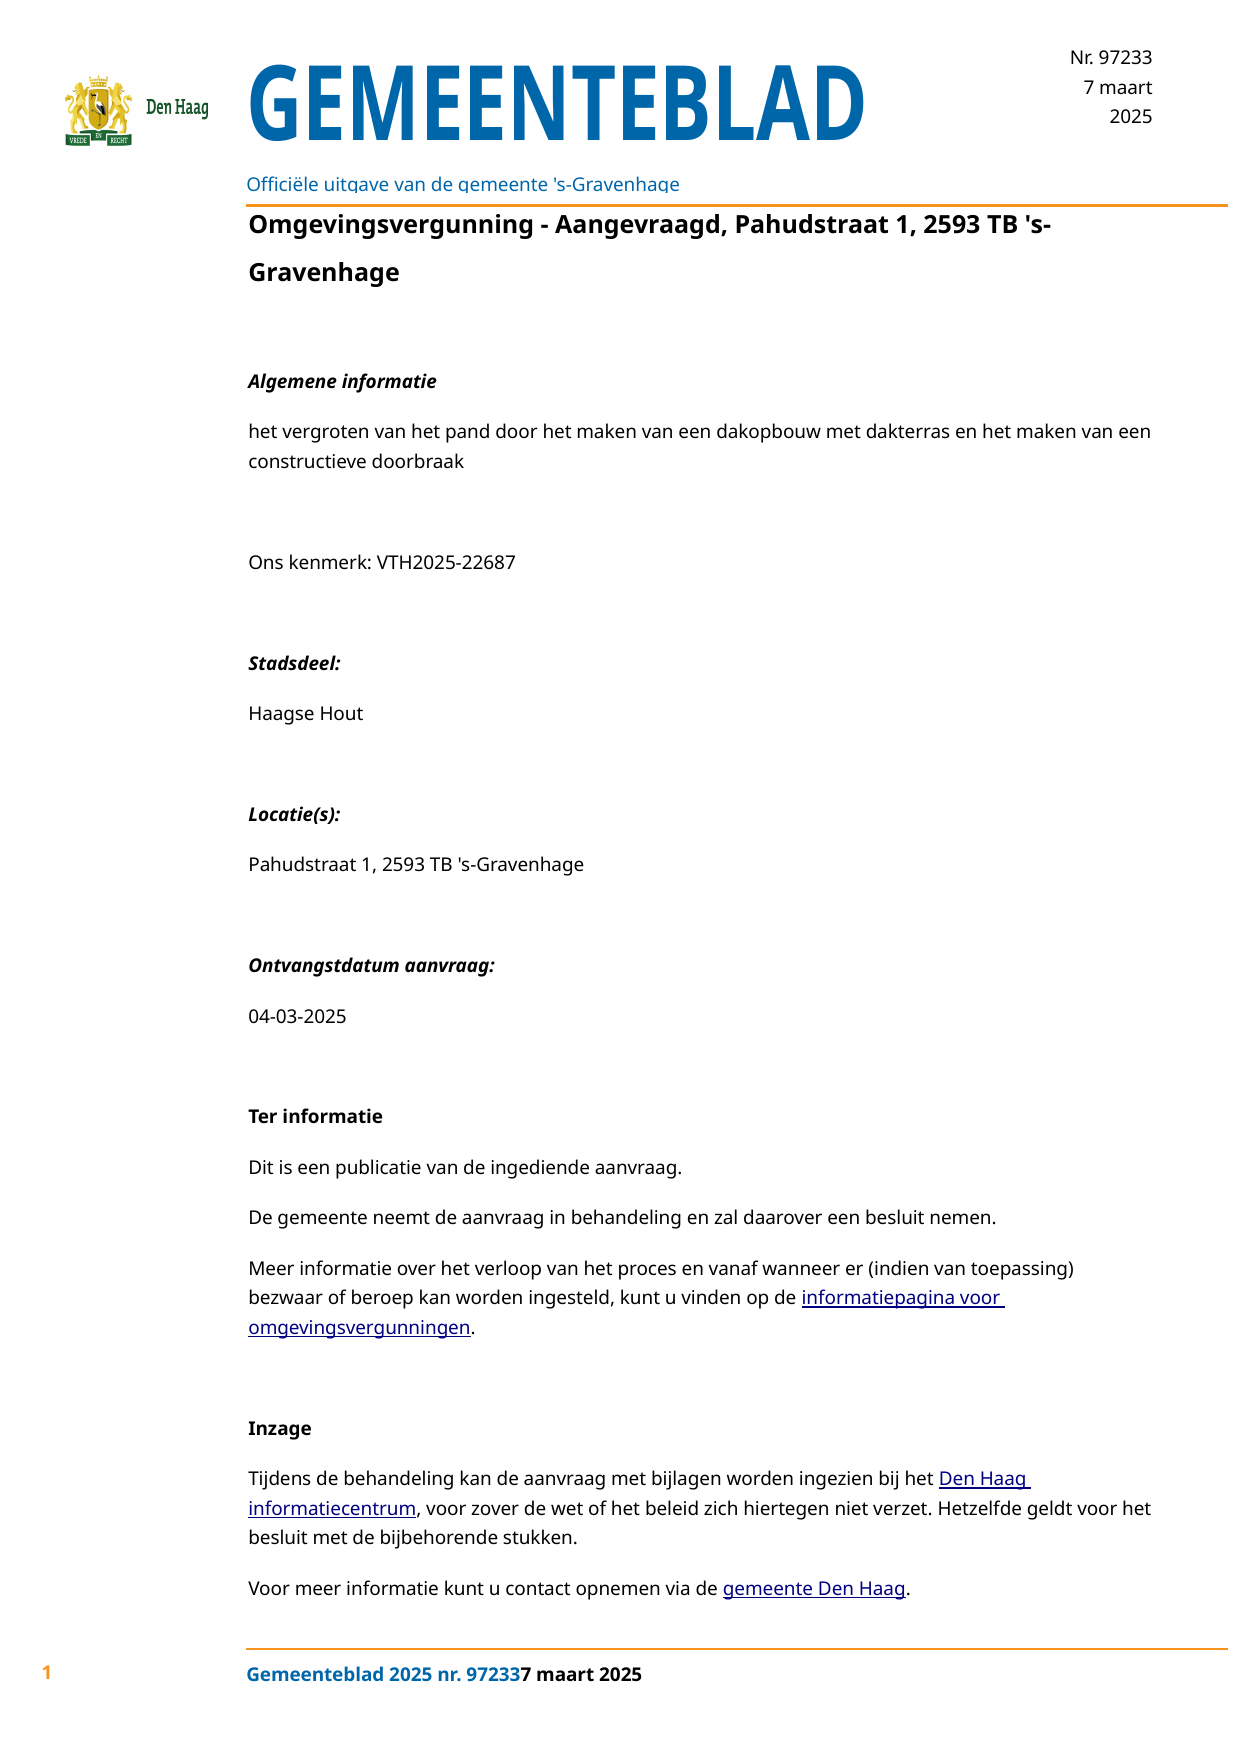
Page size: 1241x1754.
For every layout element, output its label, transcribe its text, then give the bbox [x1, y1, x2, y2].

text Ter informatie [248, 1104, 1152, 1129]
text Meer informatie over het verloop van het proces en vanaf wanneer er (indien van toepassing) bezwaar of beroep kan worden ingesteld, kunt u vinden op de informatiepagina voor omgevingsvergunningen. [248, 1255, 1152, 1340]
text De gemeente neemt de aanvraag in behandeling en zal daarover een besluit nemen. [248, 1204, 1152, 1230]
text Omgevingsvergunning - Aangevraagd, Pahudstraat 1, 2593 TB 's-Gravenhage [248, 207, 1152, 288]
text Locatie(s): [248, 801, 1152, 827]
text Ontvangstdatum aanvraag: [248, 952, 1152, 978]
text Algemene informatie [248, 368, 1152, 394]
text Inzage [248, 1415, 1152, 1441]
text Dit is een publicatie van de ingediende aanvraag. [248, 1154, 1152, 1180]
picture [41, 47, 231, 172]
text Voor meer informatie kunt u contact opnemen via de gemeente Den Haag. [248, 1575, 1152, 1601]
text het vergroten van het pand door het maken van een dakopbouw met dakterras en het maken van een constructieve doorbraak [248, 419, 1152, 474]
text Ons kenmerk: VTH2025-22687 [248, 549, 1152, 575]
text Pahudstraat 1, 2593 TB 's-Gravenhage [248, 852, 1152, 877]
text Stadsdeel: [248, 650, 1152, 676]
text 04-03-2025 [248, 1003, 1152, 1029]
text Haagse Hout [248, 700, 1152, 726]
text Tijdens de behandeling kan de aanvraag met bijlagen worden ingezien bij het Den Haag informatiecentrum, voor zover de wet of het beleid zich hiertegen niet verzet. Hetzelfde geldt voor het besluit met de bijbehorende stukken. [248, 1465, 1152, 1550]
